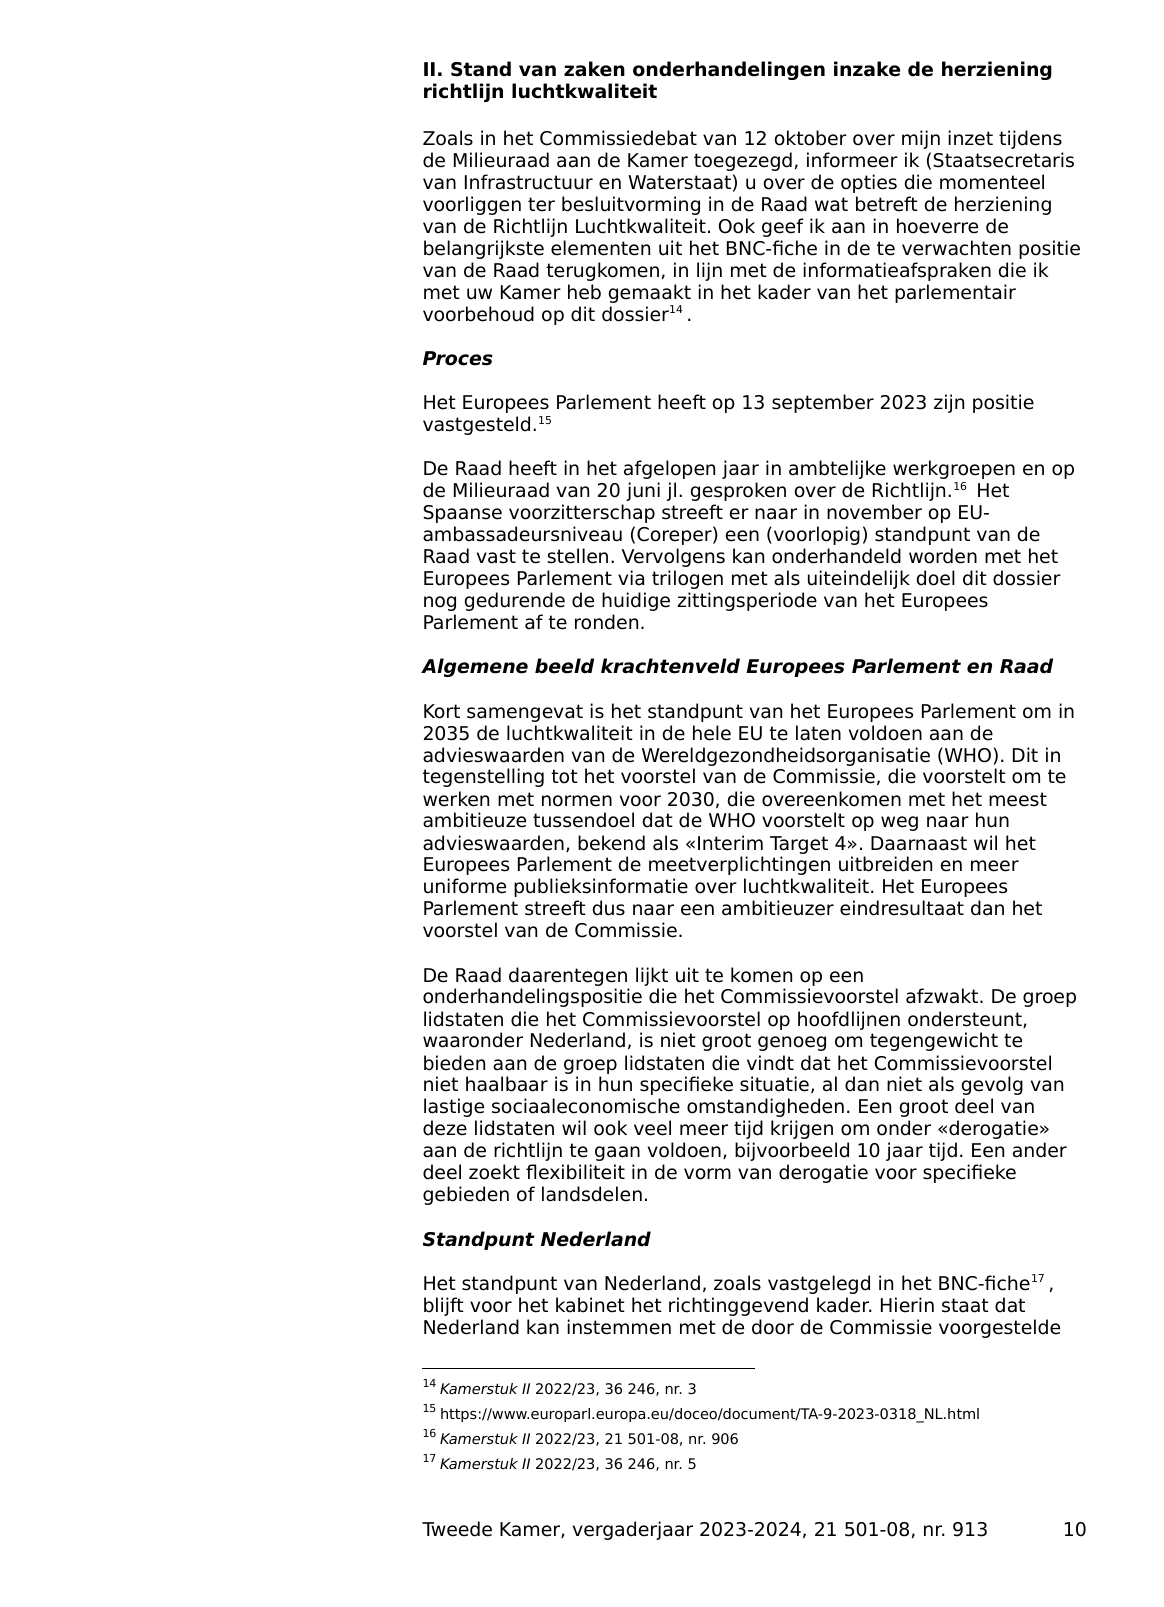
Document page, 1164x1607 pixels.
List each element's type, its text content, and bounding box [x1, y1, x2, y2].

text Zoals in het Commissiedebat van 12 oktober over mijn inzet tijdens de Milieuraad aan de Kamer toegezegd, informeer ik (Staatsecretaris van Infrastructuur en Waterstaat) u over de opties die momenteel voorliggen ter besluitvorming in de Raad wat betreft de herziening van de Richtlijn Luchtkwaliteit. Ook geef ik aan in hoeverre de belangrijkste elementen uit het BNC-fiche in de te verwachten positie van de Raad terugkomen, in lijn met de informatieafspraken die ik met uw Kamer heb gemaakt in het kader van het parlementair voorbehoud op dit dossier. [422, 128, 1087, 326]
subtitle Standpunt Nederland [422, 1228, 1087, 1250]
text https://www.europarl.europa.eu/doceo/document/TA-9-2023-0318_NL.html [422, 1402, 1087, 1424]
text De Raad daarentegen lijkt uit te komen op een onderhandelingspositie die het Commissievoorstel afzwakt. De groep lidstaten die het Commissievoorstel op hoofdlijnen ondersteunt, waaronder Nederland, is niet groot genoeg om tegengewicht te bieden aan de groep lidstaten die vindt dat het Commissievoorstel niet haalbaar is in hun specifieke situatie, al dan niet als gevolg van lastige sociaaleconomische omstandigheden. Een groot deel van deze lidstaten wil ook veel meer tijd krijgen om onder «derogatie» aan de richtlijn te gaan voldoen, bijvoorbeeld 10 jaar tijd. Een ander deel zoekt flexibiliteit in de vorm van derogatie voor specifieke gebieden of landsdelen. [422, 964, 1087, 1206]
subtitle II. Stand van zaken onderhandelingen inzake de herziening richtlijn luchtkwaliteit [422, 59, 1087, 103]
text Kamerstuk II 2022/23, 36 246, nr. 3 [422, 1377, 1087, 1399]
subtitle Algemene beeld krachtenveld Europees Parlement en Raad [422, 656, 1087, 678]
text Kort samengevat is het standpunt van het Europees Parlement om in 2035 de luchtkwaliteit in de hele EU te laten voldoen aan de advieswaarden van de Wereldgezondheidsorganisatie (WHO). Dit in tegenstelling tot het voorstel van de Commissie, die voorstelt om te werken met normen voor 2030, die overeenkomen met het meest ambitieuze tussendoel dat de WHO voorstelt op weg naar hun advieswaarden, bekend als «Interim Target 4». Daarnaast wil het Europees Parlement de meetverplichtingen uitbreiden en meer uniforme publieksinformatie over luchtkwaliteit. Het Europees Parlement streeft dus naar een ambitieuzer eindresultaat dan het voorstel van de Commissie. [422, 701, 1087, 942]
text Kamerstuk II 2022/23, 36 246, nr. 5 [422, 1452, 1087, 1474]
text Het Europees Parlement heeft op 13 september 2023 zijn positie vastgesteld. [422, 392, 1087, 436]
text De Raad heeft in het afgelopen jaar in ambtelijke werkgroepen en op de Milieuraad van 20 juni jl. gesproken over de Richtlijn. Het Spaanse voorzitterschap streeft er naar in november op EU-ambassadeursniveau (Coreper) een (voorlopig) standpunt van de Raad vast te stellen. Vervolgens kan onderhandeld worden met het Europees Parlement via trilogen met als uiteindelijk doel dit dossier nog gedurende de huidige zittingsperiode van het Europees Parlement af te ronden. [422, 458, 1087, 634]
text Kamerstuk II 2022/23, 21 501-08, nr. 906 [422, 1427, 1087, 1449]
text Het standpunt van Nederland, zoals vastgelegd in het BNC-fiche, blijft voor het kabinet het richtinggevend kader. Hierin staat dat Nederland kan instemmen met de door de Commissie voorgestelde [422, 1273, 1087, 1338]
subtitle Proces [422, 348, 1087, 370]
